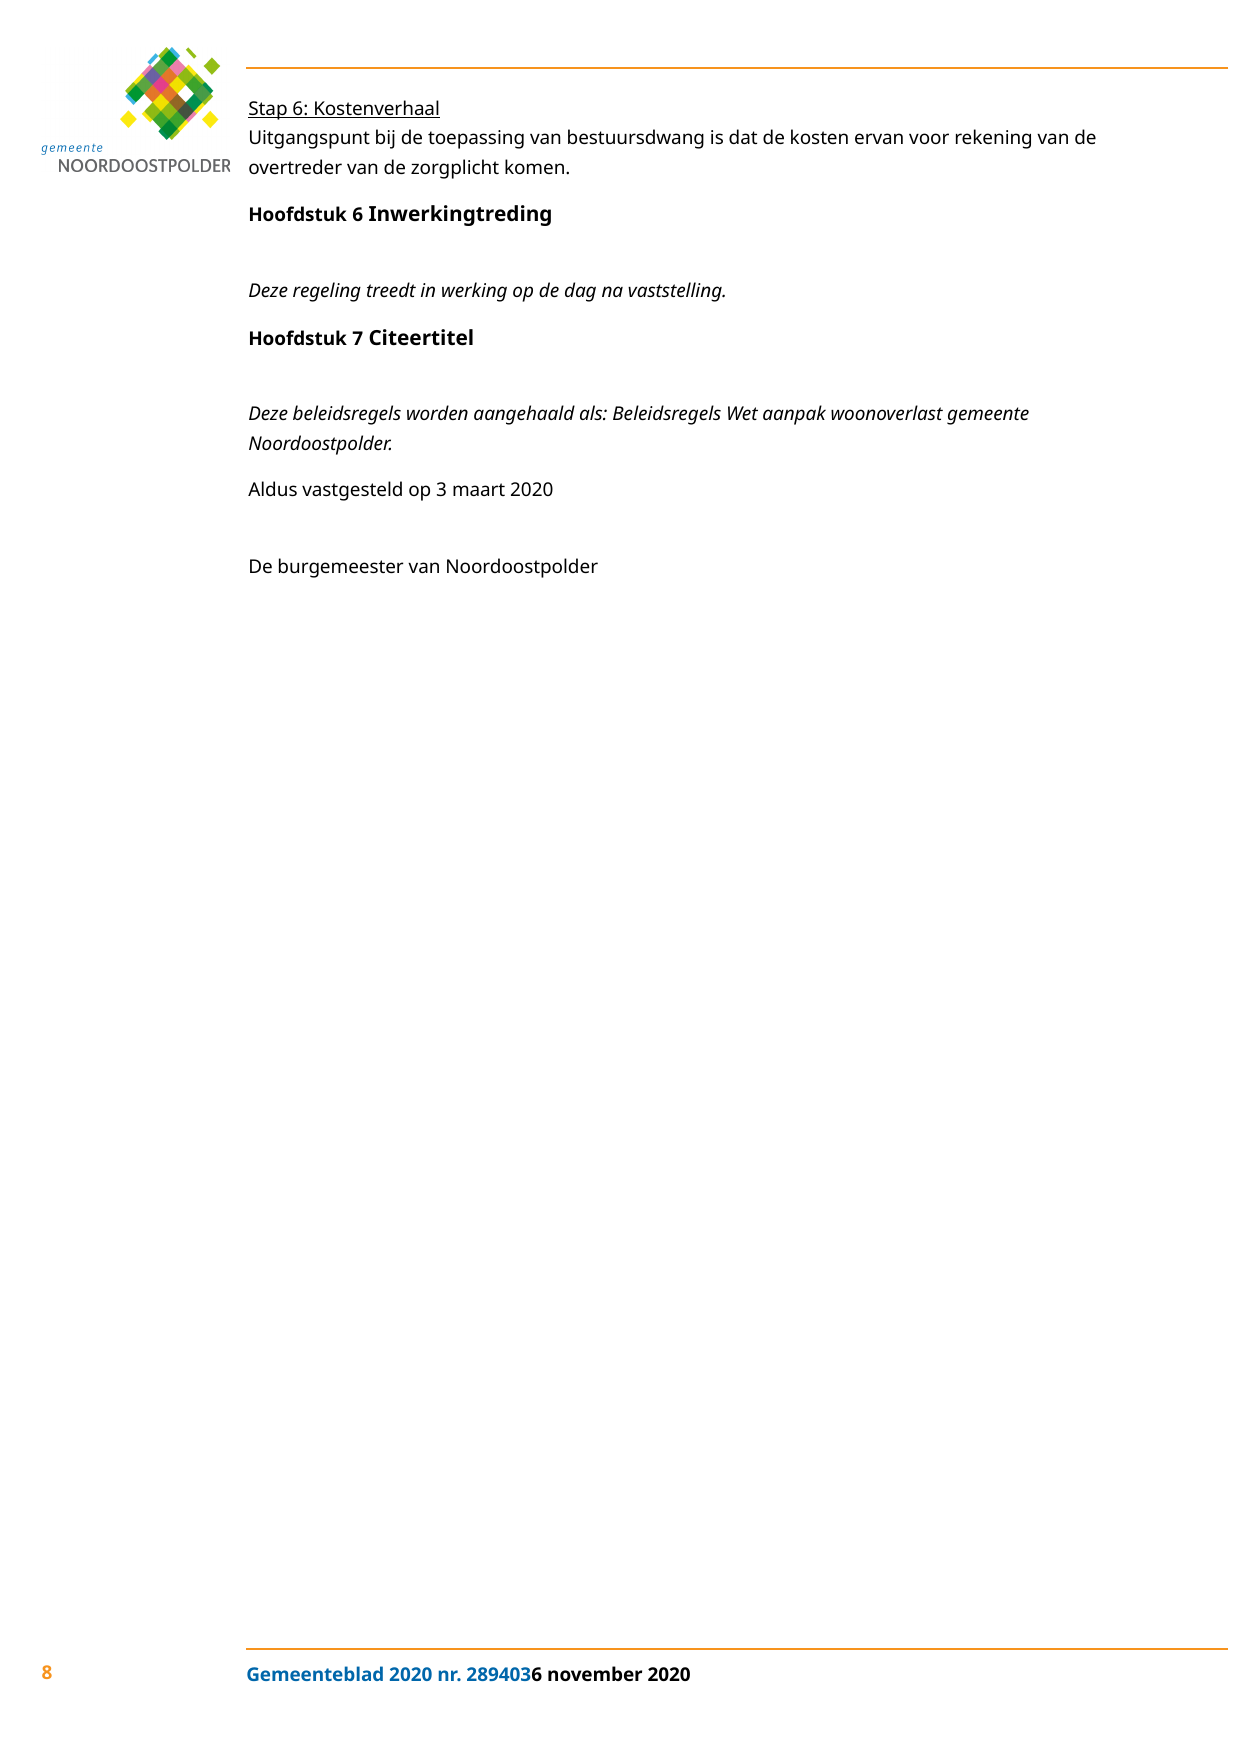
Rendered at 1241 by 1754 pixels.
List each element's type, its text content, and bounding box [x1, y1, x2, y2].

text De burgemeester van Noordoostpolder [248, 553, 1152, 579]
text Uitgangspunt bij de toepassing van bestuursdwang is dat de kosten ervan voor rekening van de overtreder van de zorgplicht komen. [248, 124, 1152, 180]
text Aldus vastgesteld op 3 maart 2020 [248, 476, 1152, 502]
text Stap 6: Kostenverhaal [248, 95, 1152, 121]
text Hoofdstuk 7 Citeertitel [248, 323, 1152, 351]
text Deze beleidsregels worden aangehaald als: Beleidsregels Wet aanpak woonoverlast gemeente Noordoostpolder. [248, 401, 1152, 456]
picture [41, 47, 231, 172]
text Hoofdstuk 6 Inwerkingtreding [248, 199, 1152, 228]
text Deze regeling treedt in werking op de dag na vaststelling. [248, 277, 1152, 303]
